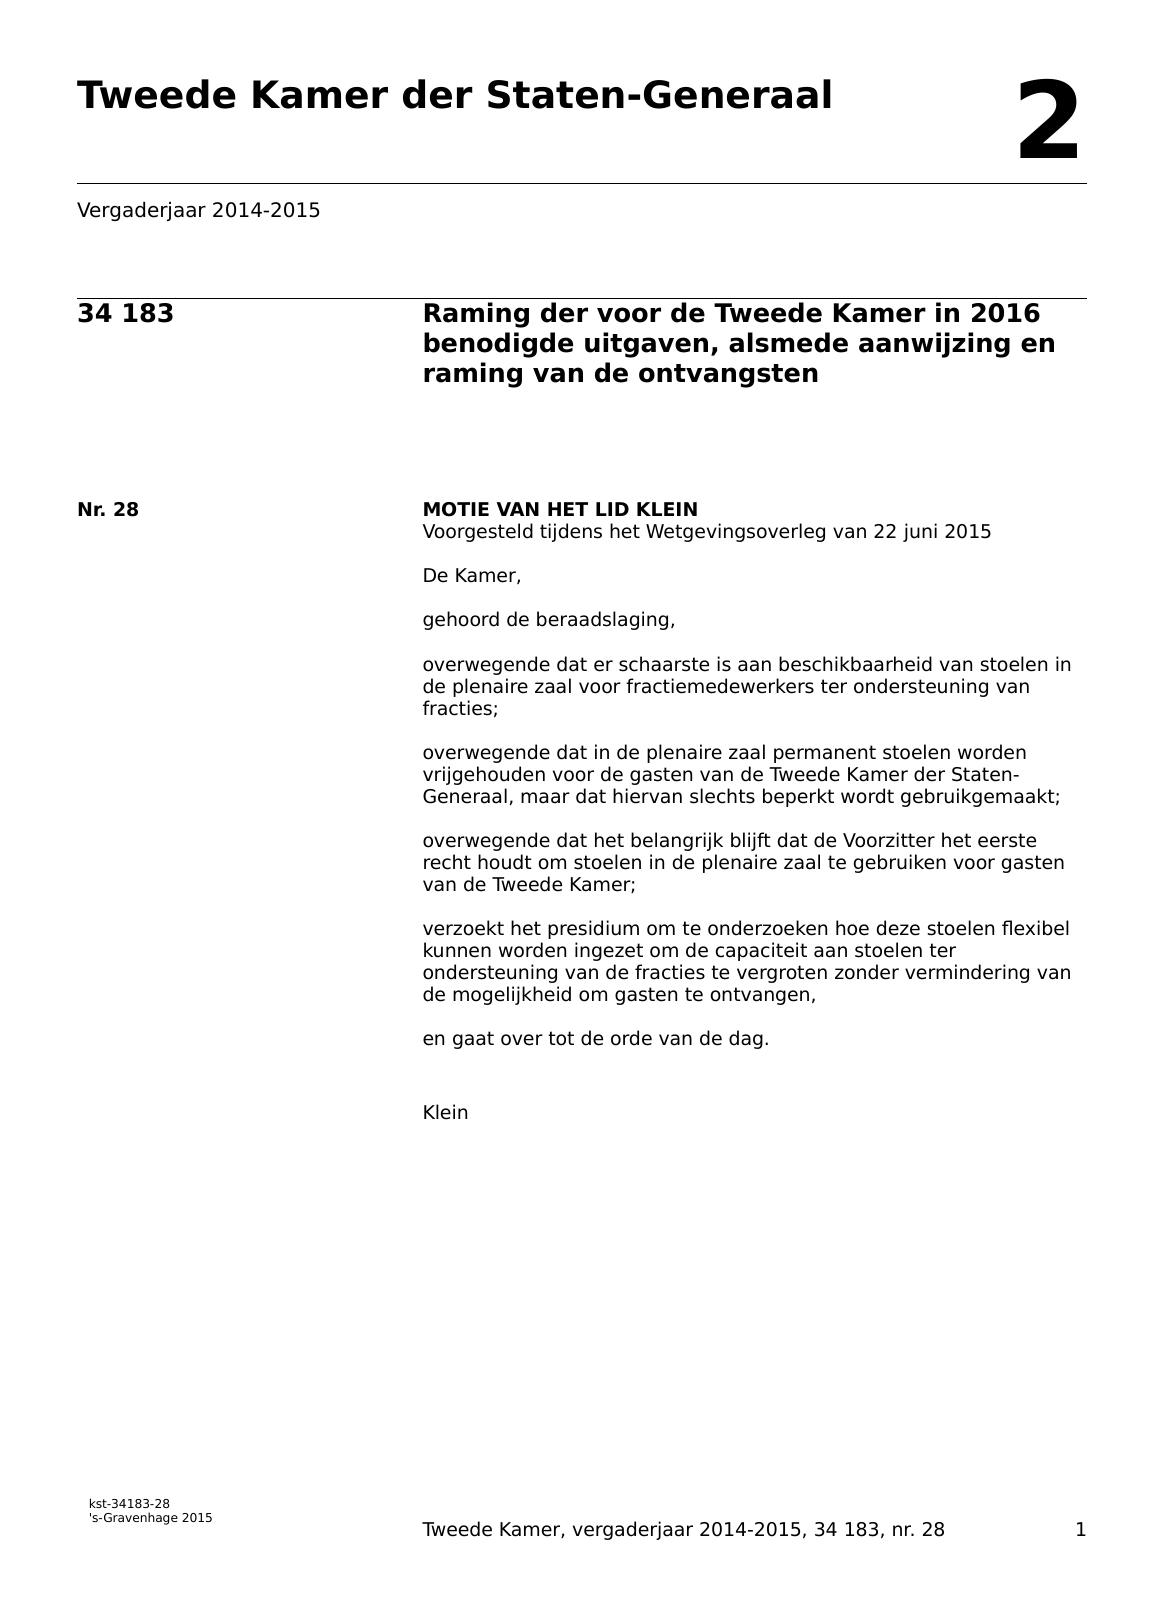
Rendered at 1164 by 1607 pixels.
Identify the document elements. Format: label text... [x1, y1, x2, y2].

text verzoekt het presidium om te onderzoeken hoe deze stoelen flexibel kunnen worden ingezet om de capaciteit aan stoelen ter ondersteuning van de fracties te vergroten zonder vermindering van de mogelijkheid om gasten te ontvangen, [422, 918, 1087, 1006]
text Voorgesteld tijdens het Wetgevingsoverleg van 22 juni 2015 [422, 521, 1087, 543]
table_header 2 [886, 59, 1087, 183]
text overwegende dat er schaarste is aan beschikbaarheid van stoelen in de plenaire zaal voor fractiemedewerkers ter ondersteuning van fracties; [422, 653, 1087, 719]
subtitle 34 183 Raming der voor de Tweede Kamer in 2016 benodigde uitgaven, alsmede aanwijzing en raming van de ontvangsten [77, 299, 1087, 388]
text gehoord de beraadslaging, [422, 609, 1087, 631]
text overwegende dat het belangrijk blijft dat de Voorzitter het eerste recht houdt om stoelen in de plenaire zaal te gebruiken voor gasten van de Tweede Kamer; [422, 830, 1087, 896]
text kst-34183-28 [88, 1497, 323, 1511]
text De Kamer, [422, 565, 1087, 587]
table_header Tweede Kamer der Staten-Generaal [77, 59, 886, 183]
text overwegende dat in de plenaire zaal permanent stoelen worden vrijgehouden voor de gasten van de Tweede Kamer der Staten-Generaal, maar dat hiervan slechts beperkt wordt gebruikgemaakt; [422, 742, 1087, 808]
subtitle Nr. 28 MOTIE VAN HET LID KLEIN [77, 499, 1087, 521]
text 's-Gravenhage 2015 [88, 1511, 323, 1525]
table_cell Vergaderjaar 2014-2015 [77, 184, 1087, 298]
text en gaat over tot de orde van de dag. [422, 1028, 1087, 1050]
text Klein [422, 1080, 1087, 1124]
